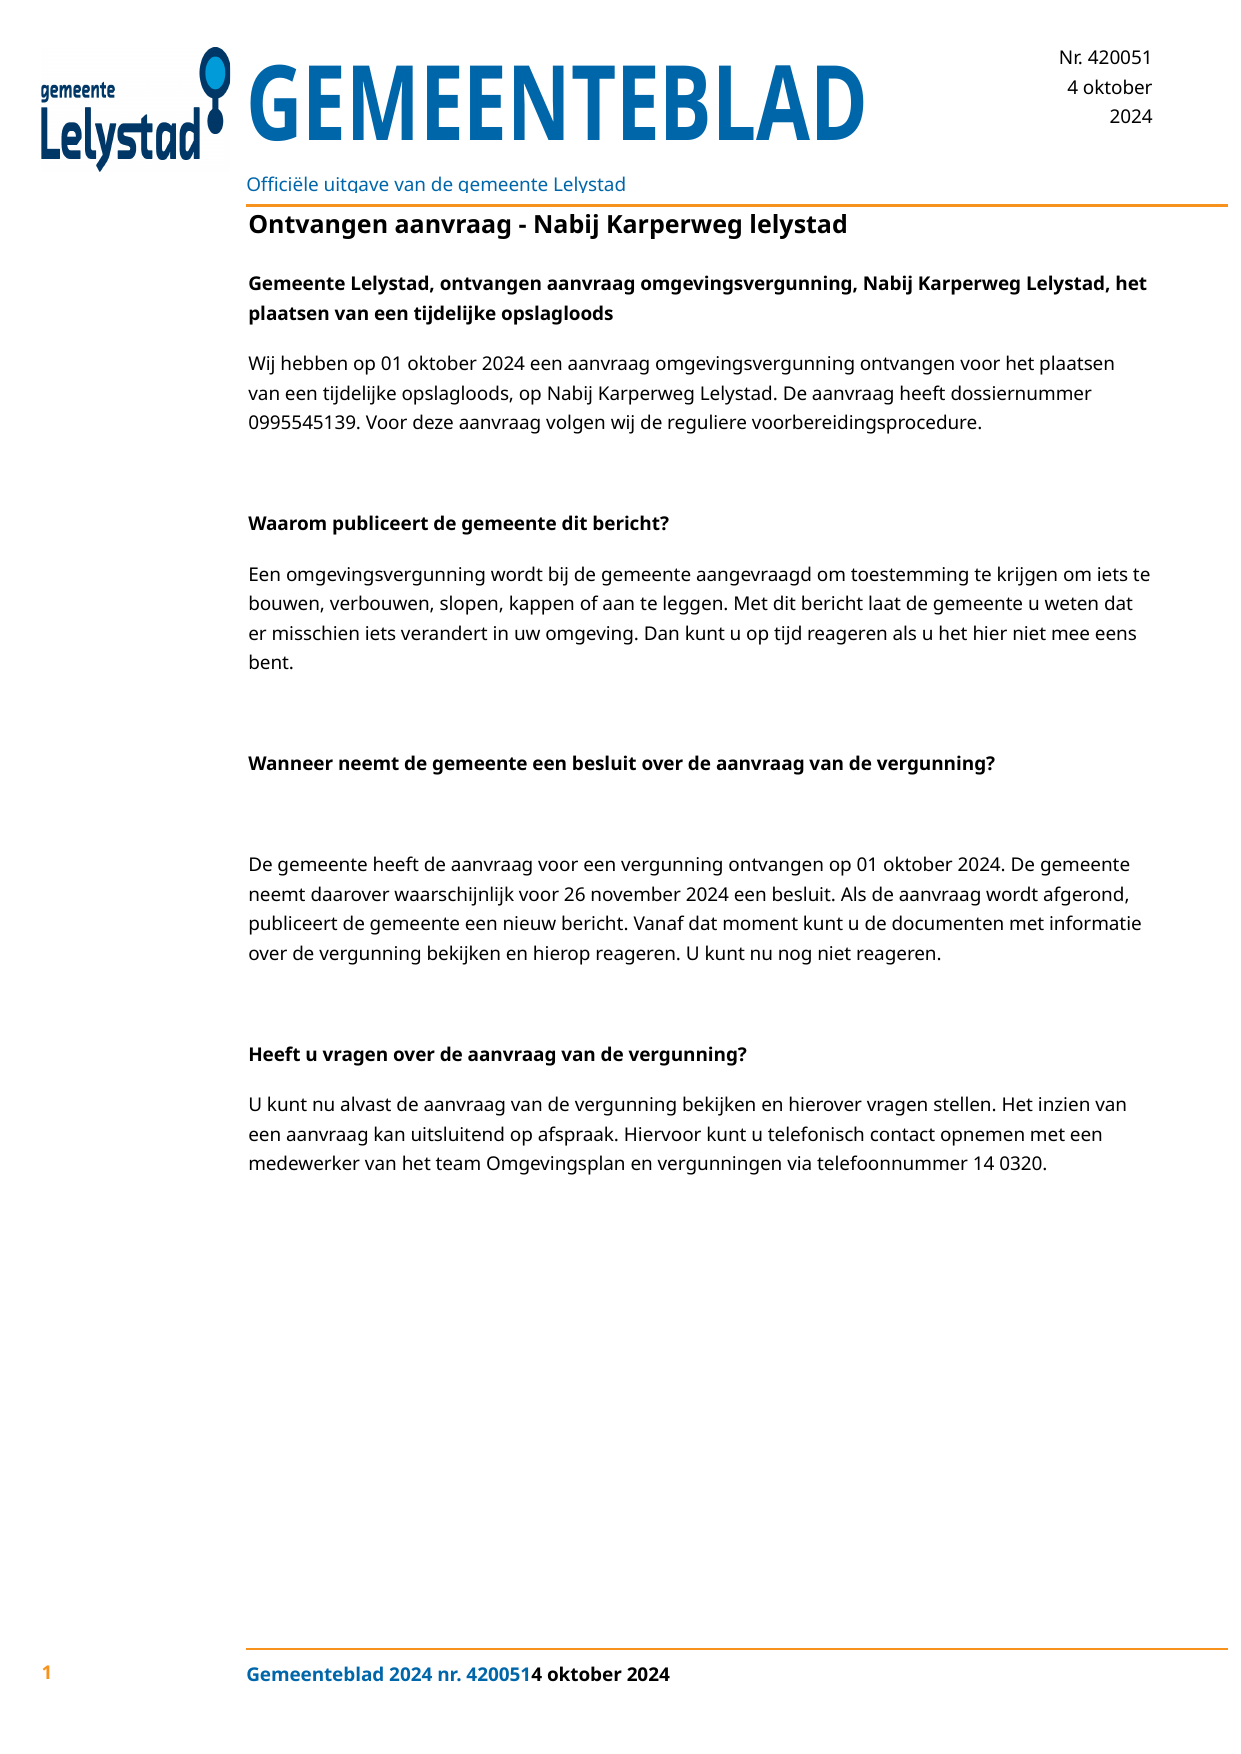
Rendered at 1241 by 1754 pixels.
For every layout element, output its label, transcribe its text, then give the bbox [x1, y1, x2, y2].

text Heeft u vragen over de aanvraag van de vergunning? [248, 1041, 1152, 1066]
text Een omgevingsvergunning wordt bij de gemeente aangevraagd om toestemming te krijgen om iets te bouwen, verbouwen, slopen, kappen of aan te leggen. Met dit bericht laat de gemeente u weten dat er misschien iets verandert in uw omgeving. Dan kunt u op tijd reageren als u het hier niet mee eens bent. [248, 561, 1152, 675]
text U kunt nu alvast de aanvraag van de vergunning bekijken en hierover vragen stellen. Het inzien van een aanvraag kan uitsluitend op afspraak. Hiervoor kunt u telefonisch contact opnemen met een medewerker van het team Omgevingsplan en vergunningen via telefoonnummer 14 0320. [248, 1091, 1152, 1176]
picture [41, 47, 231, 172]
text Wanneer neemt de gemeente een besluit over de aanvraag van de vergunning? [248, 750, 1152, 776]
text Gemeente Lelystad, ontvangen aanvraag omgevingsvergunning, Nabij Karperweg Lelystad, het plaatsen van een tijdelijke opslagloods [248, 270, 1152, 326]
text Waarom publiceert de gemeente dit bericht? [248, 510, 1152, 536]
text Wij hebben op 01 oktober 2024 een aanvraag omgevingsvergunning ontvangen voor het plaatsen van een tijdelijke opslagloods, op Nabij Karperweg Lelystad. De aanvraag heeft dossiernummer 0995545139. Voor deze aanvraag volgen wij de reguliere voorbereidingsprocedure. [248, 350, 1152, 435]
text De gemeente heeft de aanvraag voor een vergunning ontvangen op 01 oktober 2024. De gemeente neemt daarover waarschijnlijk voor 26 november 2024 een besluit. Als de aanvraag wordt afgerond, publiceert de gemeente een nieuw bericht. Vanaf dat moment kunt u de documenten met informatie over de vergunning bekijken en hierop reageren. U kunt nu nog niet reageren. [248, 851, 1152, 966]
text Ontvangen aanvraag - Nabij Karperweg lelystad [248, 207, 1152, 241]
